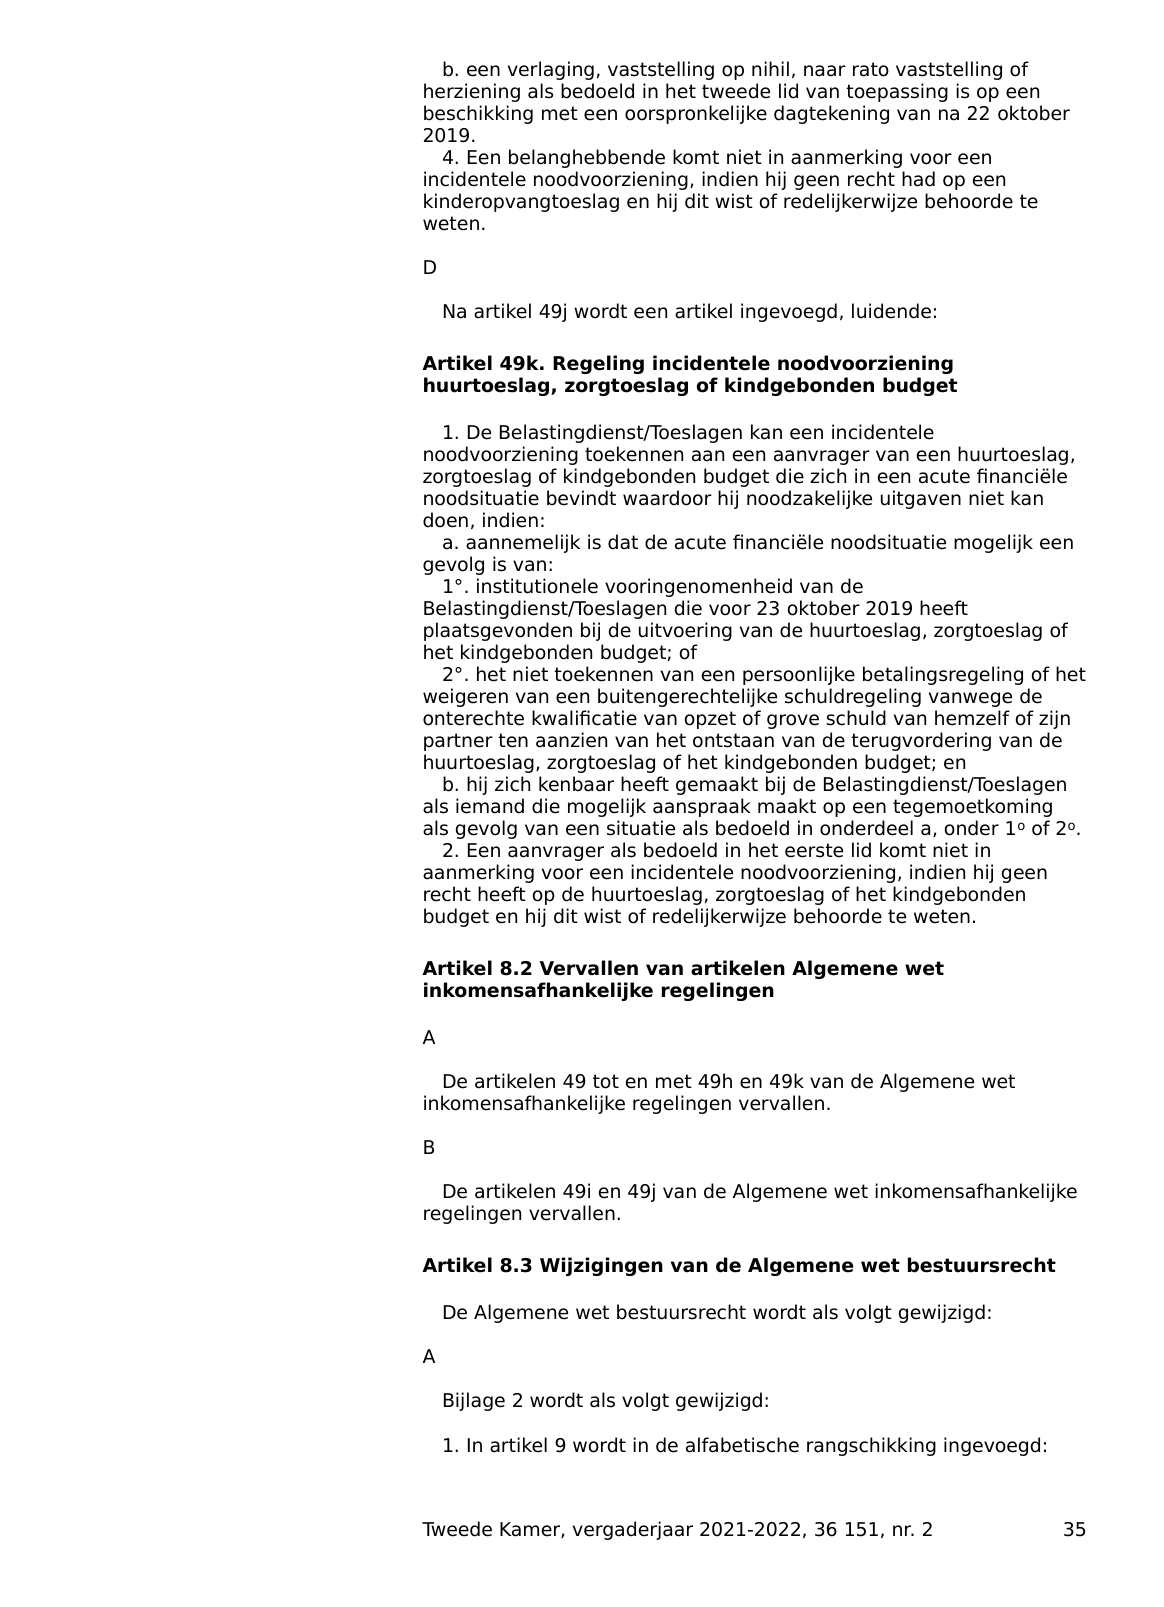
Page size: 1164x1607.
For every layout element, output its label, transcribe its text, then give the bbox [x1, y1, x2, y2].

text 1. In artikel 9 wordt in de alfabetische rangschikking ingevoegd: [422, 1434, 1087, 1457]
text 2. Een aanvrager als bedoeld in het eerste lid komt niet in aanmerking voor een incidentele noodvoorziening, indien hij geen recht heeft op de huurtoeslag, zorgtoeslag of het kindgebonden budget en hij dit wist of redelijkerwijze behoorde te weten. [422, 840, 1087, 928]
text 2°. het niet toekennen van een persoonlijke betalingsregeling of het weigeren van een buitengerechtelijke schuldregeling vanwege de onterechte kwalificatie van opzet of grove schuld van hemzelf of zijn partner ten aanzien van het ontstaan van de terugvordering van de huurtoeslag, zorgtoeslag of het kindgebonden budget; en [422, 664, 1087, 774]
text De artikelen 49i en 49j van de Algemene wet inkomensafhankelijke regelingen vervallen. [422, 1181, 1087, 1225]
text De artikelen 49 tot en met 49h en 49k van de Algemene wet inkomensafhankelijke regelingen vervallen. [422, 1071, 1087, 1115]
text De Algemene wet bestuursrecht wordt als volgt gewijzigd: [422, 1302, 1087, 1324]
text a. aannemelijk is dat de acute financiële noodsituatie mogelijk een gevolg is van: [422, 532, 1087, 576]
text 1°. institutionele vooringenomenheid van de Belastingdienst/Toeslagen die voor 23 oktober 2019 heeft plaatsgevonden bij de uitvoering van de huurtoeslag, zorgtoeslag of het kindgebonden budget; of [422, 576, 1087, 664]
text b. een verlaging, vaststelling op nihil, naar rato vaststelling of herziening als bedoeld in het tweede lid van toepassing is op een beschikking met een oorspronkelijke dagtekening van na 22 oktober 2019. [422, 59, 1087, 147]
text A [422, 1027, 1087, 1049]
text b. hij zich kenbaar heeft gemaakt bij de Belastingdienst/Toeslagen als iemand die mogelijk aanspraak maakt op een tegemoetkoming als gevolg van een situatie als bedoeld in onderdeel a, onder 1o of 2o. [422, 774, 1087, 840]
subtitle Artikel 8.2 Vervallen van artikelen Algemene wet inkomensafhankelijke regelingen [422, 958, 1087, 1002]
subtitle Artikel 8.3 Wijzigingen van de Algemene wet bestuursrecht [422, 1255, 1087, 1277]
text 4. Een belanghebbende komt niet in aanmerking voor een incidentele noodvoorziening, indien hij geen recht had op een kinderopvangtoeslag en hij dit wist of redelijkerwijze behoorde te weten. [422, 147, 1087, 235]
text Bijlage 2 wordt als volgt gewijzigd: [422, 1390, 1087, 1412]
text D [422, 257, 1087, 279]
text Na artikel 49j wordt een artikel ingevoegd, luidende: [422, 301, 1087, 323]
text 1. De Belastingdienst/Toeslagen kan een incidentele noodvoorziening toekennen aan een aanvrager van een huurtoeslag, zorgtoeslag of kindgebonden budget die zich in een acute financiële noodsituatie bevindt waardoor hij noodzakelijke uitgaven niet kan doen, indien: [422, 422, 1087, 532]
text B [422, 1137, 1087, 1159]
text A [422, 1346, 1087, 1368]
subtitle Artikel 49k. Regeling incidentele noodvoorziening huurtoeslag, zorgtoeslag of kindgebonden budget [422, 353, 1087, 397]
